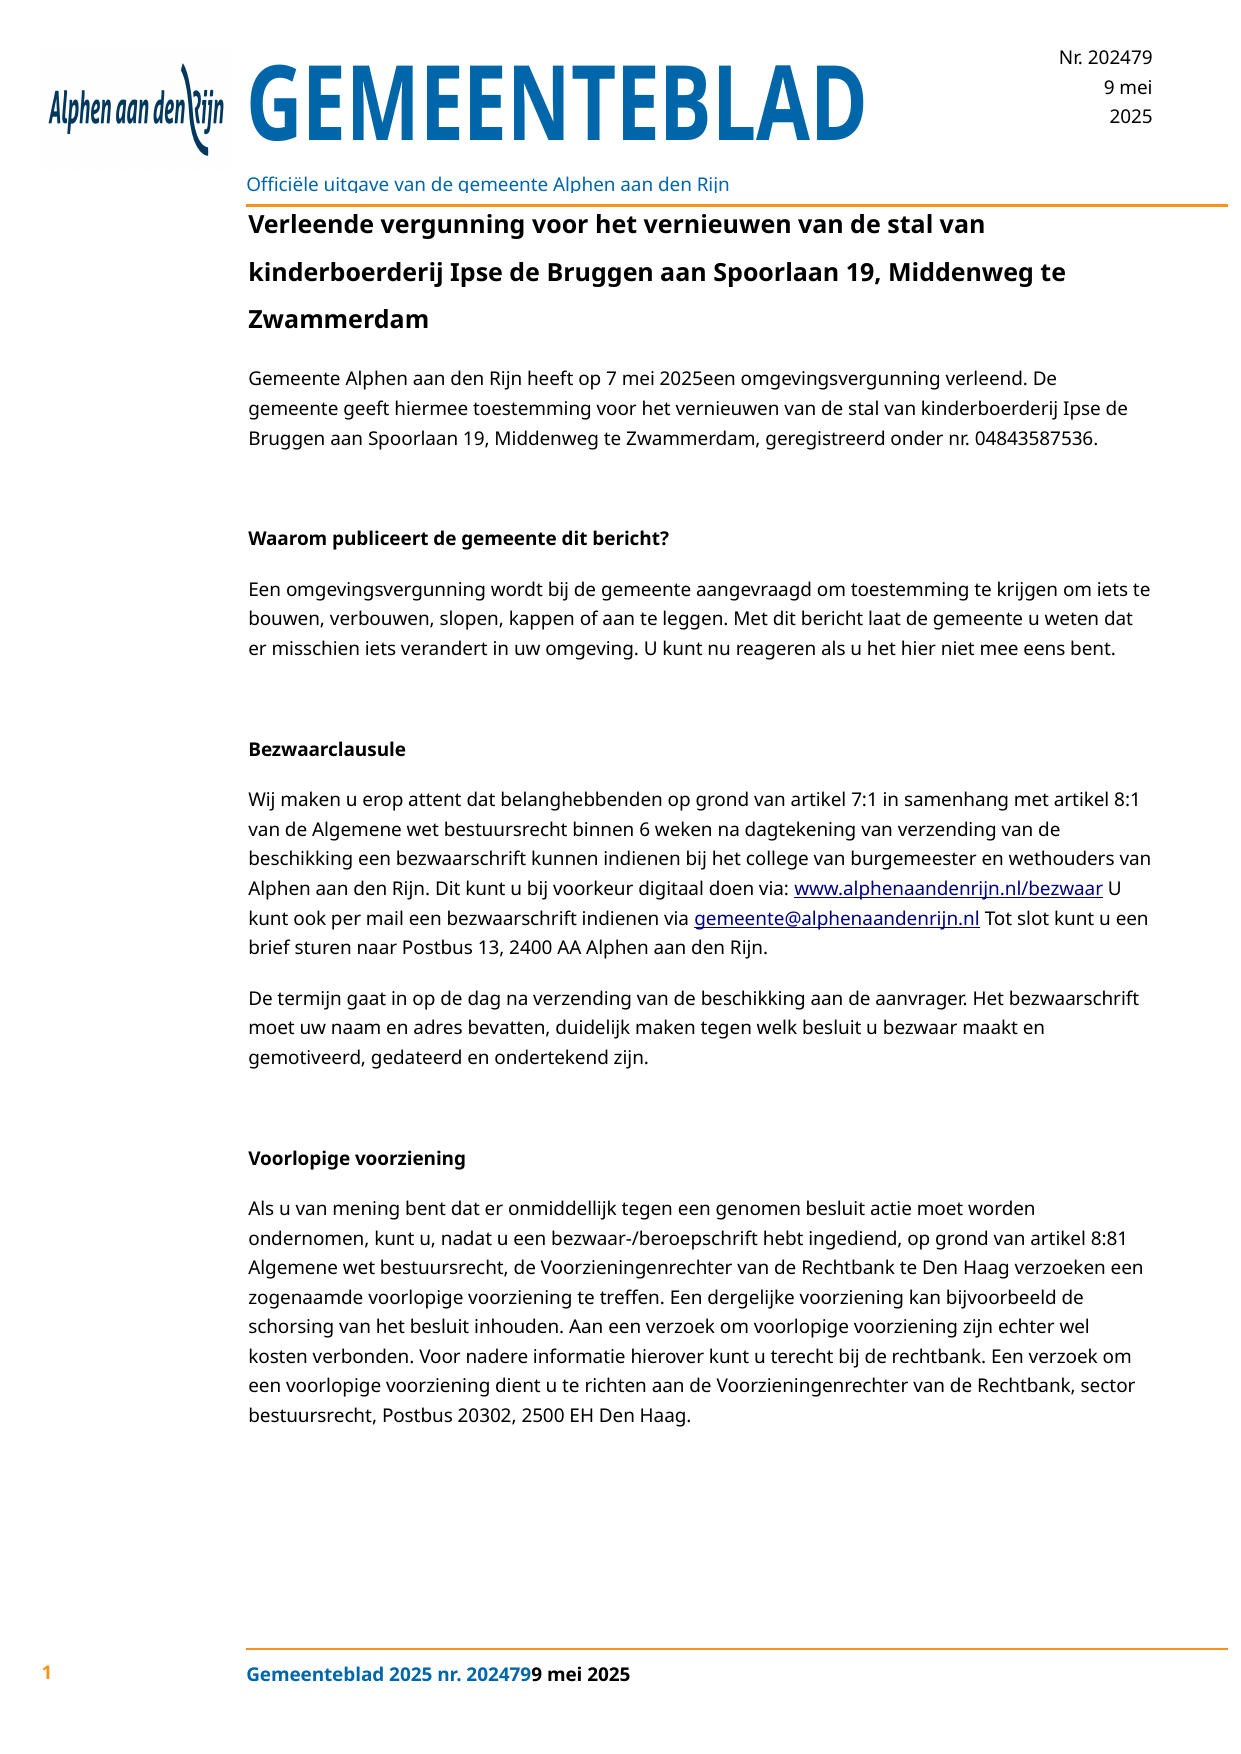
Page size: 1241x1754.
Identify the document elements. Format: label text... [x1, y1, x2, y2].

text Een omgevingsvergunning wordt bij de gemeente aangevraagd om toestemming te krijgen om iets te bouwen, verbouwen, slopen, kappen of aan te leggen. Met dit bericht laat de gemeente u weten dat er misschien iets verandert in uw omgeving. U kunt nu reageren als u het hier niet mee eens bent. [248, 576, 1152, 661]
picture [41, 47, 231, 172]
text Wij maken u erop attent dat belanghebbenden op grond van artikel 7:1 in samenhang met artikel 8:1 van de Algemene wet bestuursrecht binnen 6 weken na dagtekening van verzending van de beschikking een bezwaarschrift kunnen indienen bij het college van burgemeester en wethouders van Alphen aan den Rijn. Dit kunt u bij voorkeur digitaal doen via: www.alphenaandenrijn.nl/bezwaar U kunt ook per mail een bezwaarschrift indienen via gemeente@alphenaandenrijn.nl Tot slot kunt u een brief sturen naar Postbus 13, 2400 AA Alphen aan den Rijn. [248, 786, 1152, 960]
text Gemeente Alphen aan den Rijn heeft op 7 mei 2025een omgevingsvergunning verleend. De gemeente geeft hiermee toestemming voor het vernieuwen van de stal van kinderboerderij Ipse de Bruggen aan Spoorlaan 19, Middenweg te Zwammerdam, geregistreerd onder nr. 04843587536. [248, 366, 1152, 450]
text Voorlopige voorziening [248, 1145, 1152, 1170]
text Waarom publiceert de gemeente dit bericht? [248, 526, 1152, 551]
text De termijn gaat in op de dag na verzending van de beschikking aan de aanvrager. Het bezwaarschrift moet uw naam en adres bevatten, duidelijk maken tegen welk besluit u bezwaar maakt en gemotiveerd, gedateerd en ondertekend zijn. [248, 985, 1152, 1069]
text Bezwaarclausule [248, 736, 1152, 762]
text Verleende vergunning voor het vernieuwen van de stal van kinderboerderij Ipse de Bruggen aan Spoorlaan 19, Middenweg te Zwammerdam [248, 207, 1152, 336]
text Als u van mening bent dat er onmiddellijk tegen een genomen besluit actie moet worden ondernomen, kunt u, nadat u een bezwaar-/beroepschrift hebt ingediend, op grond van artikel 8:81 Algemene wet bestuursrecht, de Voorzieningenrechter van de Rechtbank te Den Haag verzoeken een zogenaamde voorlopige voorziening te treffen. Een dergelijke voorziening kan bijvoorbeeld de schorsing van het besluit inhouden. Aan een verzoek om voorlopige voorziening zijn echter wel kosten verbonden. Voor nadere informatie hierover kunt u terecht bij de rechtbank. Een verzoek om een voorlopige voorziening dient u te richten aan de Voorzieningenrechter van de Rechtbank, sector bestuursrecht, Postbus 20302, 2500 EH Den Haag. [248, 1195, 1152, 1428]
